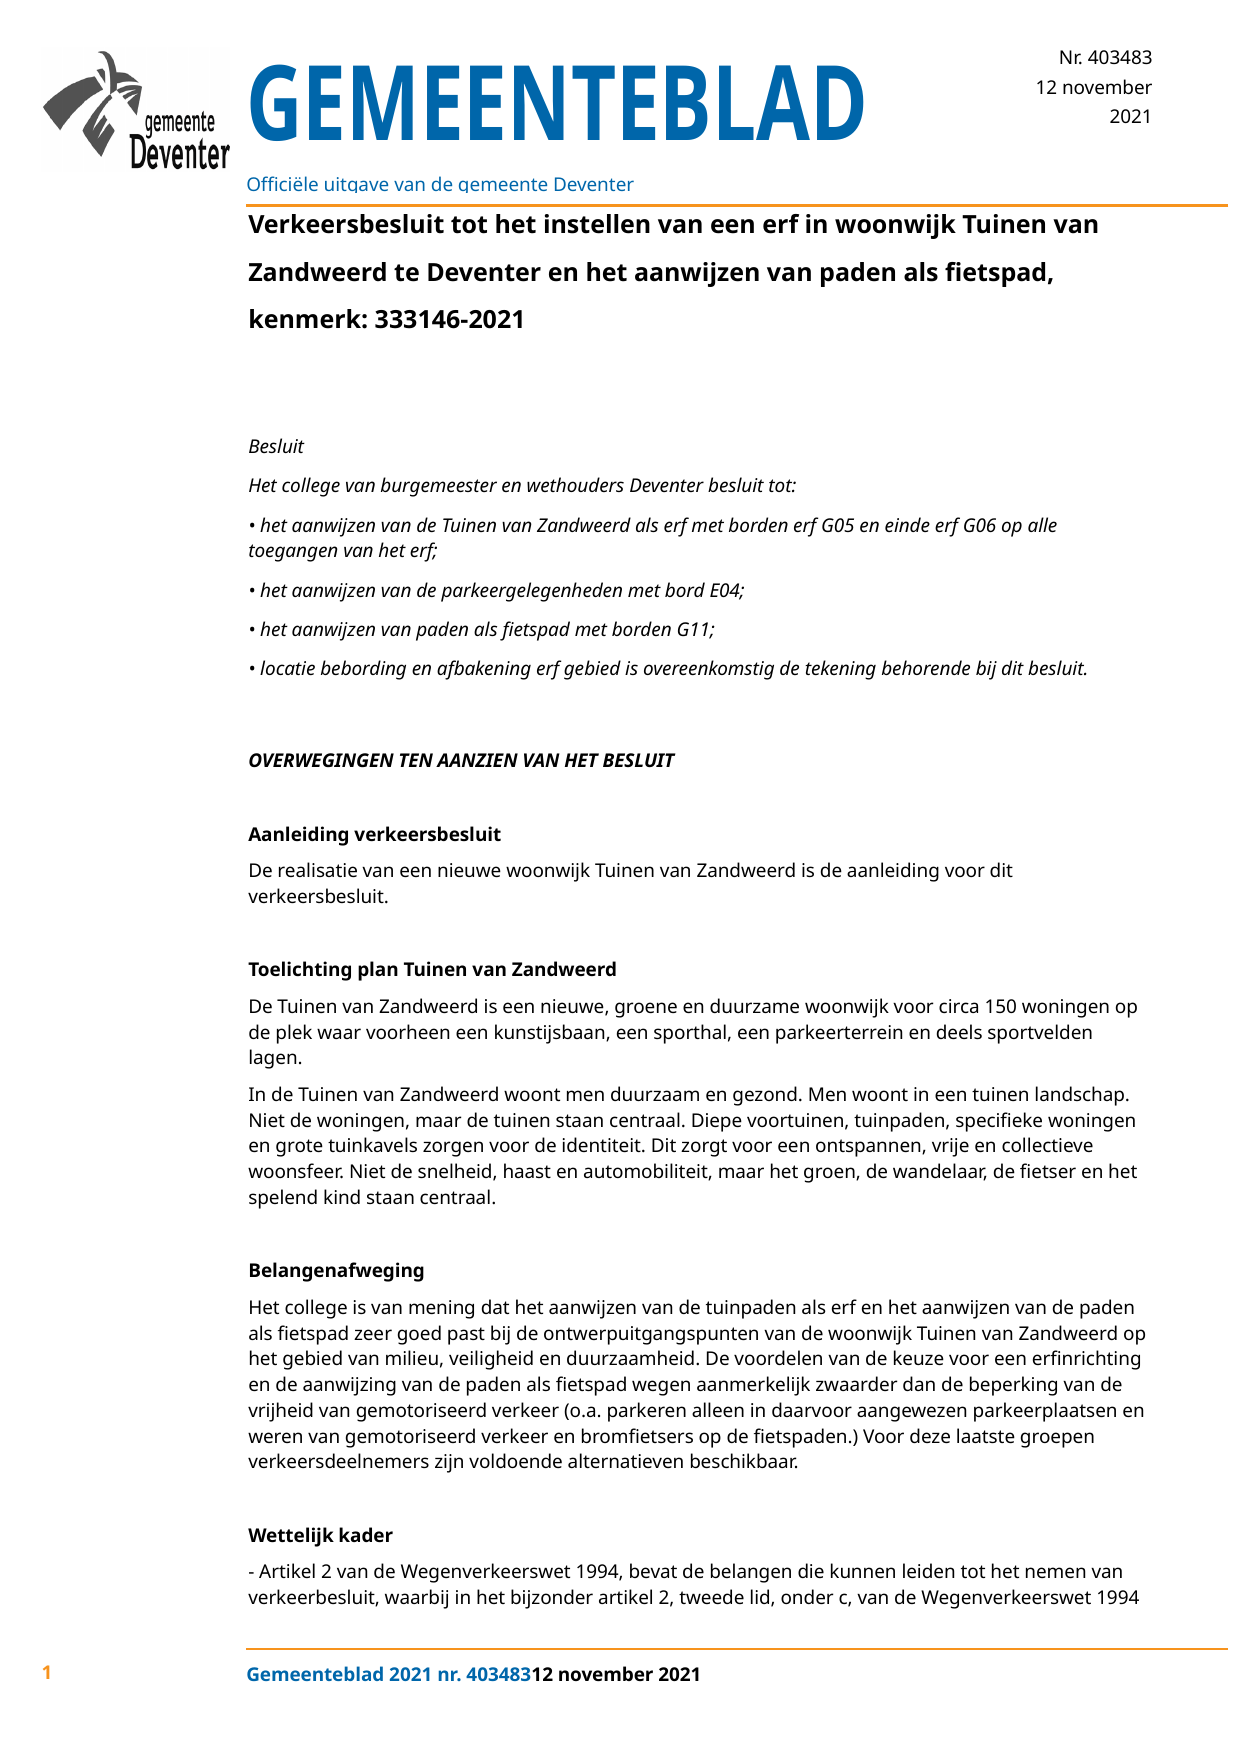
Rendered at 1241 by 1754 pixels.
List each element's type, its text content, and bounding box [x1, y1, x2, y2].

text Het college van burgemeester en wethouders Deventer besluit tot: [248, 472, 1152, 498]
text Aanleiding verkeersbesluit [248, 821, 1152, 846]
text Belangenafweging [248, 1257, 1152, 1283]
text Toelichting plan Tuinen van Zandweerd [248, 956, 1152, 982]
text Het college is van mening dat het aanwijzen van de tuinpaden als erf en het aanwijzen van de paden als fietspad zeer goed past bij de ontwerpuitgangspunten van de woonwijk Tuinen van Zandweerd op het gebied van milieu, veiligheid en duurzaamheid. De voordelen van de keuze voor een erfinrichting en de aanwijzing van de paden als fietspad wegen aanmerkelijk zwaarder dan de beperking van de vrijheid van gemotoriseerd verkeer (o.a. parkeren alleen in daarvoor aangewezen parkeerplaatsen en weren van gemotoriseerd verkeer en bromfietsers op de fietspaden.) Voor deze laatste groepen verkeersdeelnemers zijn voldoende alternatieven beschikbaar. [248, 1294, 1152, 1474]
text Wettelijk kader [248, 1522, 1152, 1548]
text - Artikel 2 van de Wegenverkeerswet 1994, bevat de belangen die kunnen leiden tot het nemen van verkeerbesluit, waarbij in het bijzonder artikel 2, tweede lid, onder c, van de Wegenverkeerswet 1994 [248, 1558, 1152, 1610]
text Besluit [248, 433, 1152, 459]
text OVERWEGINGEN TEN AANZIEN VAN HET BESLUIT [248, 747, 1152, 773]
text De realisatie van een nieuwe woonwijk Tuinen van Zandweerd is de aanleiding voor dit verkeersbesluit. [248, 857, 1152, 909]
text • het aanwijzen van de parkeergelegenheden met bord E04; [248, 577, 1152, 602]
text Verkeersbesluit tot het instellen van een erf in woonwijk Tuinen van Zandweerd te Deventer en het aanwijzen van paden als fietspad, kenmerk: 333146-2021 [248, 207, 1152, 336]
text • het aanwijzen van de Tuinen van Zandweerd als erf met borden erf G05 en einde erf G06 op alle toegangen van het erf; [248, 512, 1152, 563]
text In de Tuinen van Zandweerd woont men duurzaam en gezond. Men woont in een tuinen landschap. Niet de woningen, maar de tuinen staan centraal. Diepe voortuinen, tuinpaden, specifieke woningen en grote tuinkavels zorgen voor de identiteit. Dit zorgt voor een ontspannen, vrije en collectieve woonsfeer. Niet de snelheid, haast en automobiliteit, maar het groen, de wandelaar, de fietser en het spelend kind staan centraal. [248, 1081, 1152, 1210]
text • het aanwijzen van paden als fietspad met borden G11; [248, 616, 1152, 642]
text De Tuinen van Zandweerd is een nieuwe, groene en duurzame woonwijk voor circa 150 woningen op de plek waar voorheen een kunstijsbaan, een sporthal, een parkeerterrein en deels sportvelden lagen. [248, 993, 1152, 1070]
text • locatie bebording en afbakening erf gebied is overeenkomstig de tekening behorende bij dit besluit. [248, 655, 1152, 681]
picture [41, 47, 231, 172]
